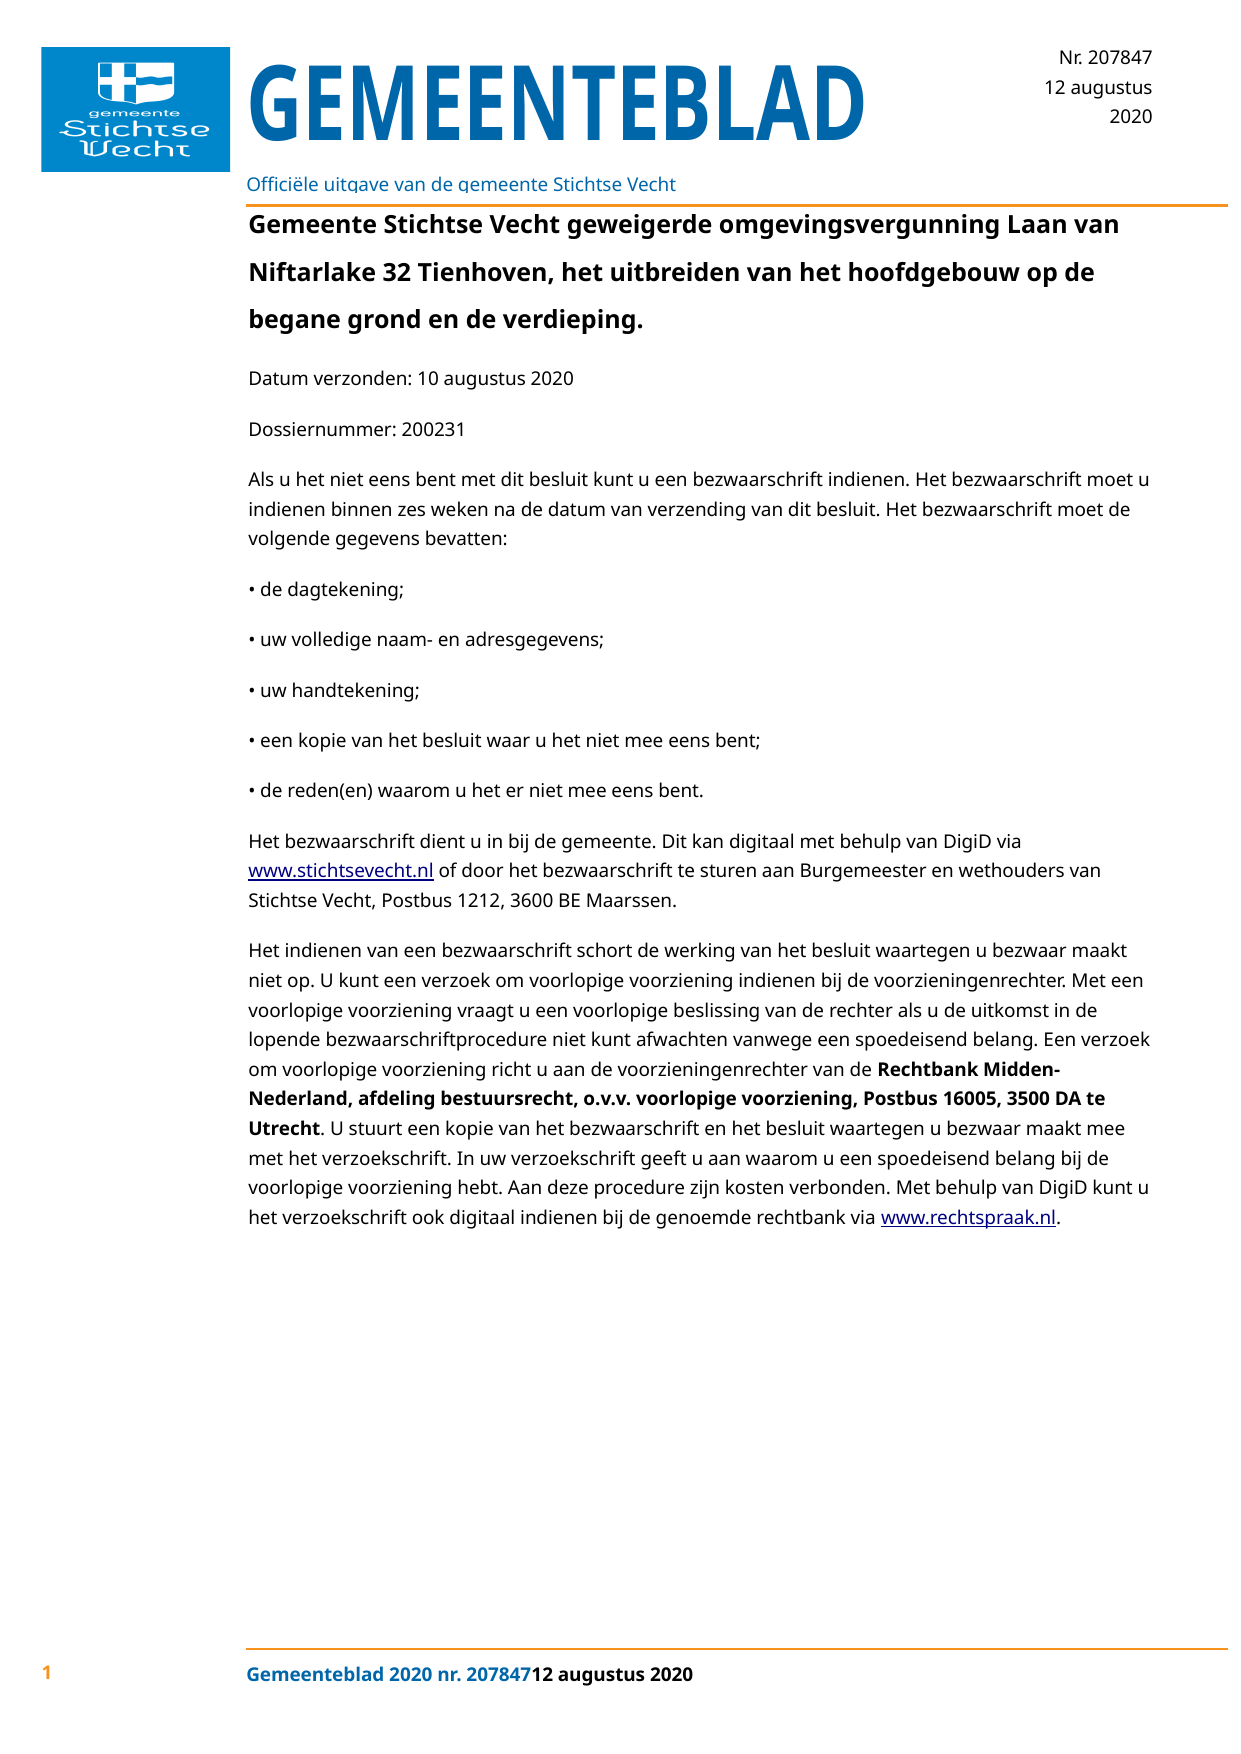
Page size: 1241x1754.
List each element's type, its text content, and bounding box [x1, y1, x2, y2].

text Als u het niet eens bent met dit besluit kunt u een bezwaarschrift indienen. Het bezwaarschrift moet u indienen binnen zes weken na de datum van verzending van dit besluit. Het bezwaarschrift moet de volgende gegevens bevatten: [248, 466, 1152, 551]
text • de dagtekening; [248, 576, 1152, 602]
text Gemeente Stichtse Vecht geweigerde omgevingsvergunning Laan van Niftarlake 32 Tienhoven, het uitbreiden van het hoofdgebouw op de begane grond en de verdieping. [248, 207, 1152, 336]
text Het indienen van een bezwaarschrift schort de werking van het besluit waartegen u bezwaar maakt niet op. U kunt een verzoek om voorlopige voorziening indienen bij de voorzieningenrechter. Met een voorlopige voorziening vraagt u een voorlopige beslissing van de rechter als u de uitkomst in de lopende bezwaarschriftprocedure niet kunt afwachten vanwege een spoedeisend belang. Een verzoek om voorlopige voorziening richt u aan de voorzieningenrechter van de Rechtbank Midden-Nederland, afdeling bestuursrecht, o.v.v. voorlopige voorziening, Postbus 16005, 3500 DA te Utrecht. U stuurt een kopie van het bezwaarschrift en het besluit waartegen u bezwaar maakt mee met het verzoekschrift. In uw verzoekschrift geeft u aan waarom u een spoedeisend belang bij de voorlopige voorziening hebt. Aan deze procedure zijn kosten verbonden. Met behulp van DigiD kunt u het verzoekschrift ook digitaal indienen bij de genoemde rechtbank via www.rechtspraak.nl. [248, 938, 1152, 1229]
picture [137, 63, 174, 103]
text • uw handtekening; [248, 677, 1152, 702]
text • een kopie van het besluit waar u het niet mee eens bent; [248, 727, 1152, 753]
picture [99, 63, 135, 101]
text Het bezwaarschrift dient u in bij de gemeente. Dit kan digitaal met behulp van DigiD via www.stichtsevecht.nl of door het bezwaarschrift te sturen aan Burgemeester en wethouders van Stichtse Vecht, Postbus 1212, 3600 BE Maarssen. [248, 828, 1152, 913]
text • uw volledige naam- en adresgegevens; [248, 626, 1152, 652]
text Dossiernummer: 200231 [248, 416, 1152, 442]
text • de reden(en) waarom u het er niet mee eens bent. [248, 778, 1152, 803]
text Datum verzonden: 10 augustus 2020 [248, 366, 1152, 391]
